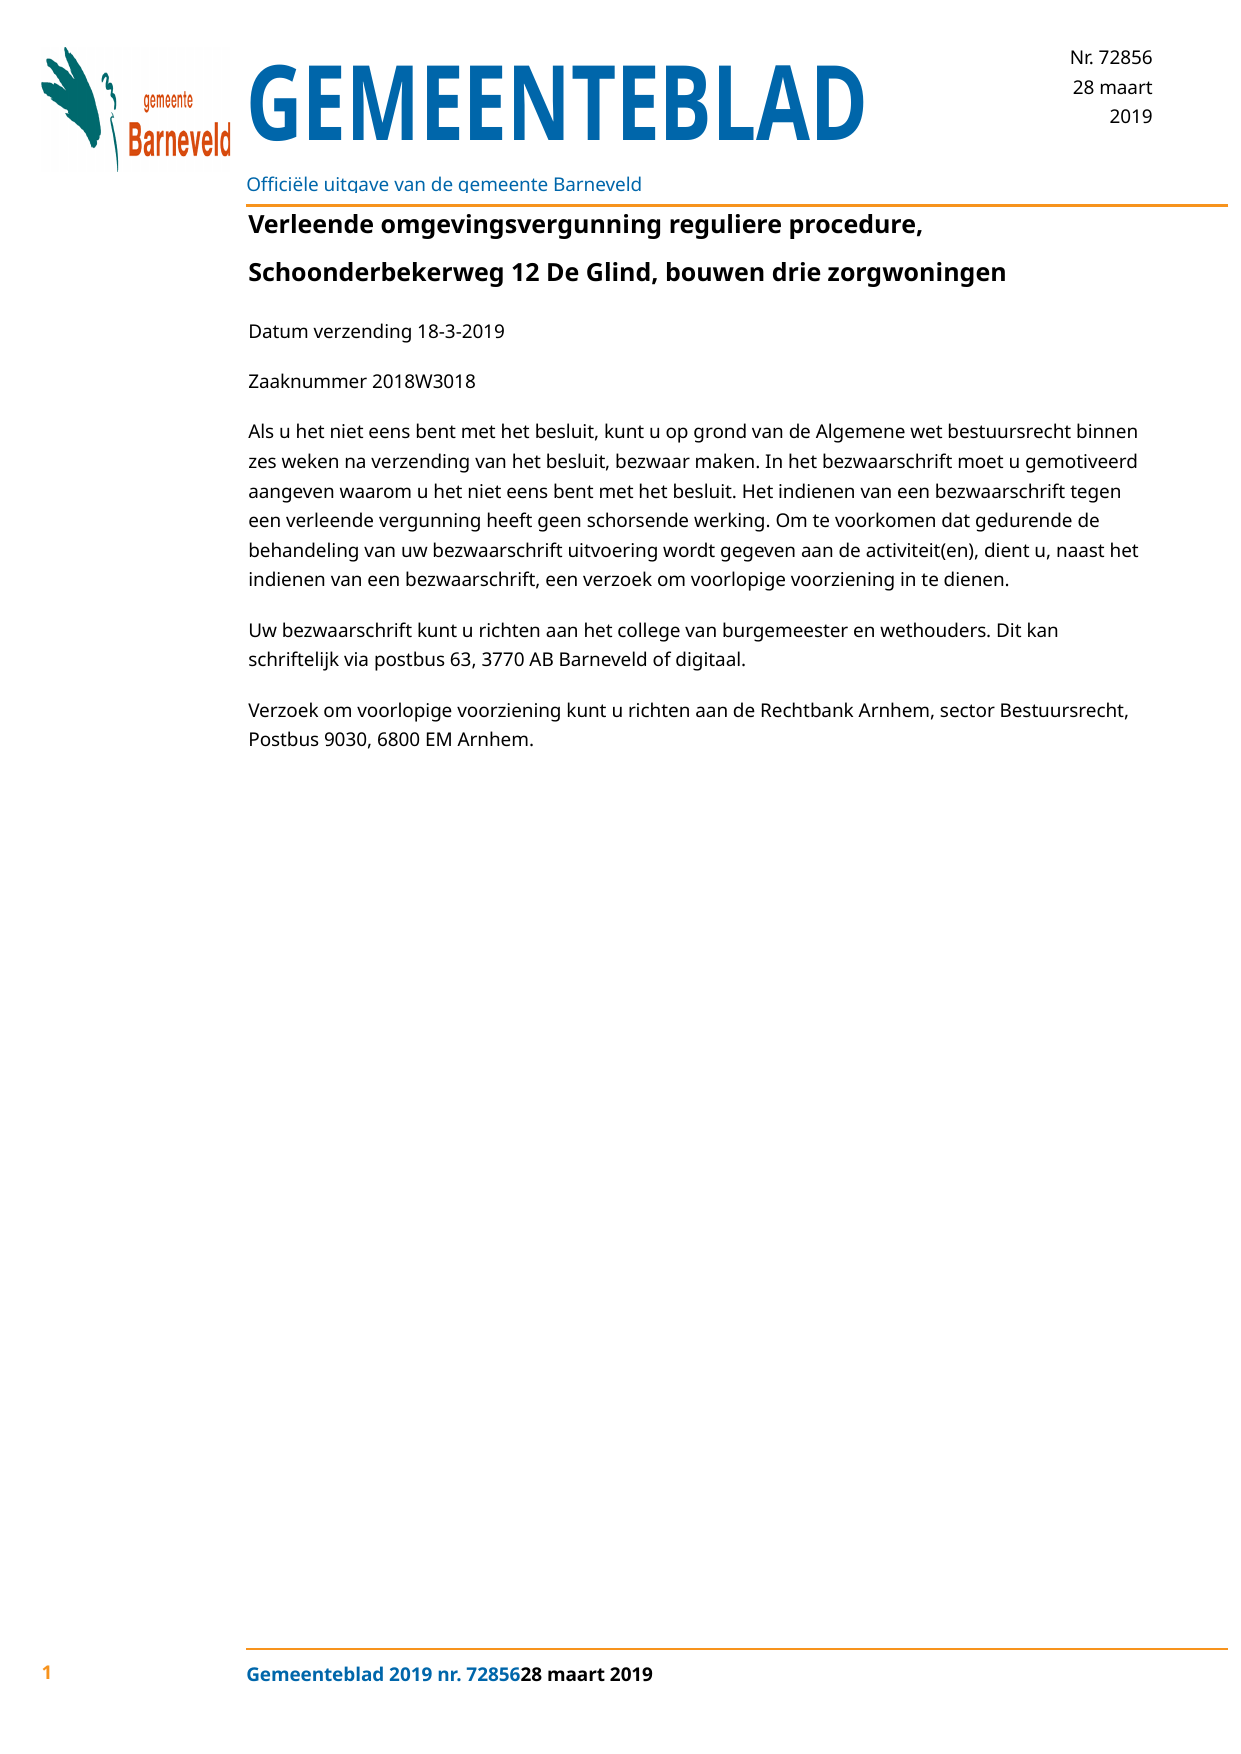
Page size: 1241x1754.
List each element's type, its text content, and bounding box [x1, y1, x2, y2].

text Verleende omgevingsvergunning reguliere procedure, Schoonderbekerweg 12 De Glind, bouwen drie zorgwoningen [248, 207, 1152, 288]
text Verzoek om voorlopige voorziening kunt u richten aan de Rechtbank Arnhem, sector Bestuursrecht, Postbus 9030, 6800 EM Arnhem. [248, 697, 1152, 752]
text Zaaknummer 2018W3018 [248, 368, 1152, 394]
text Datum verzending 18-3-2019 [248, 318, 1152, 344]
text Als u het niet eens bent met het besluit, kunt u op grond van de Algemene wet bestuursrecht binnen zes weken na verzending van het besluit, bezwaar maken. In het bezwaarschrift moet u gemotiveerd aangeven waarom u het niet eens bent met het besluit. Het indienen van een bezwaarschrift tegen een verleende vergunning heeft geen schorsende werking. Om te voorkomen dat gedurende de behandeling van uw bezwaarschrift uitvoering wordt gegeven aan de activiteit(en), dient u, naast het indienen van een bezwaarschrift, een verzoek om voorlopige voorziening in te dienen. [248, 419, 1152, 592]
picture [41, 47, 231, 172]
text Uw bezwaarschrift kunt u richten aan het college van burgemeester en wethouders. Dit kan schriftelijk via postbus 63, 3770 AB Barneveld of digitaal. [248, 617, 1152, 672]
